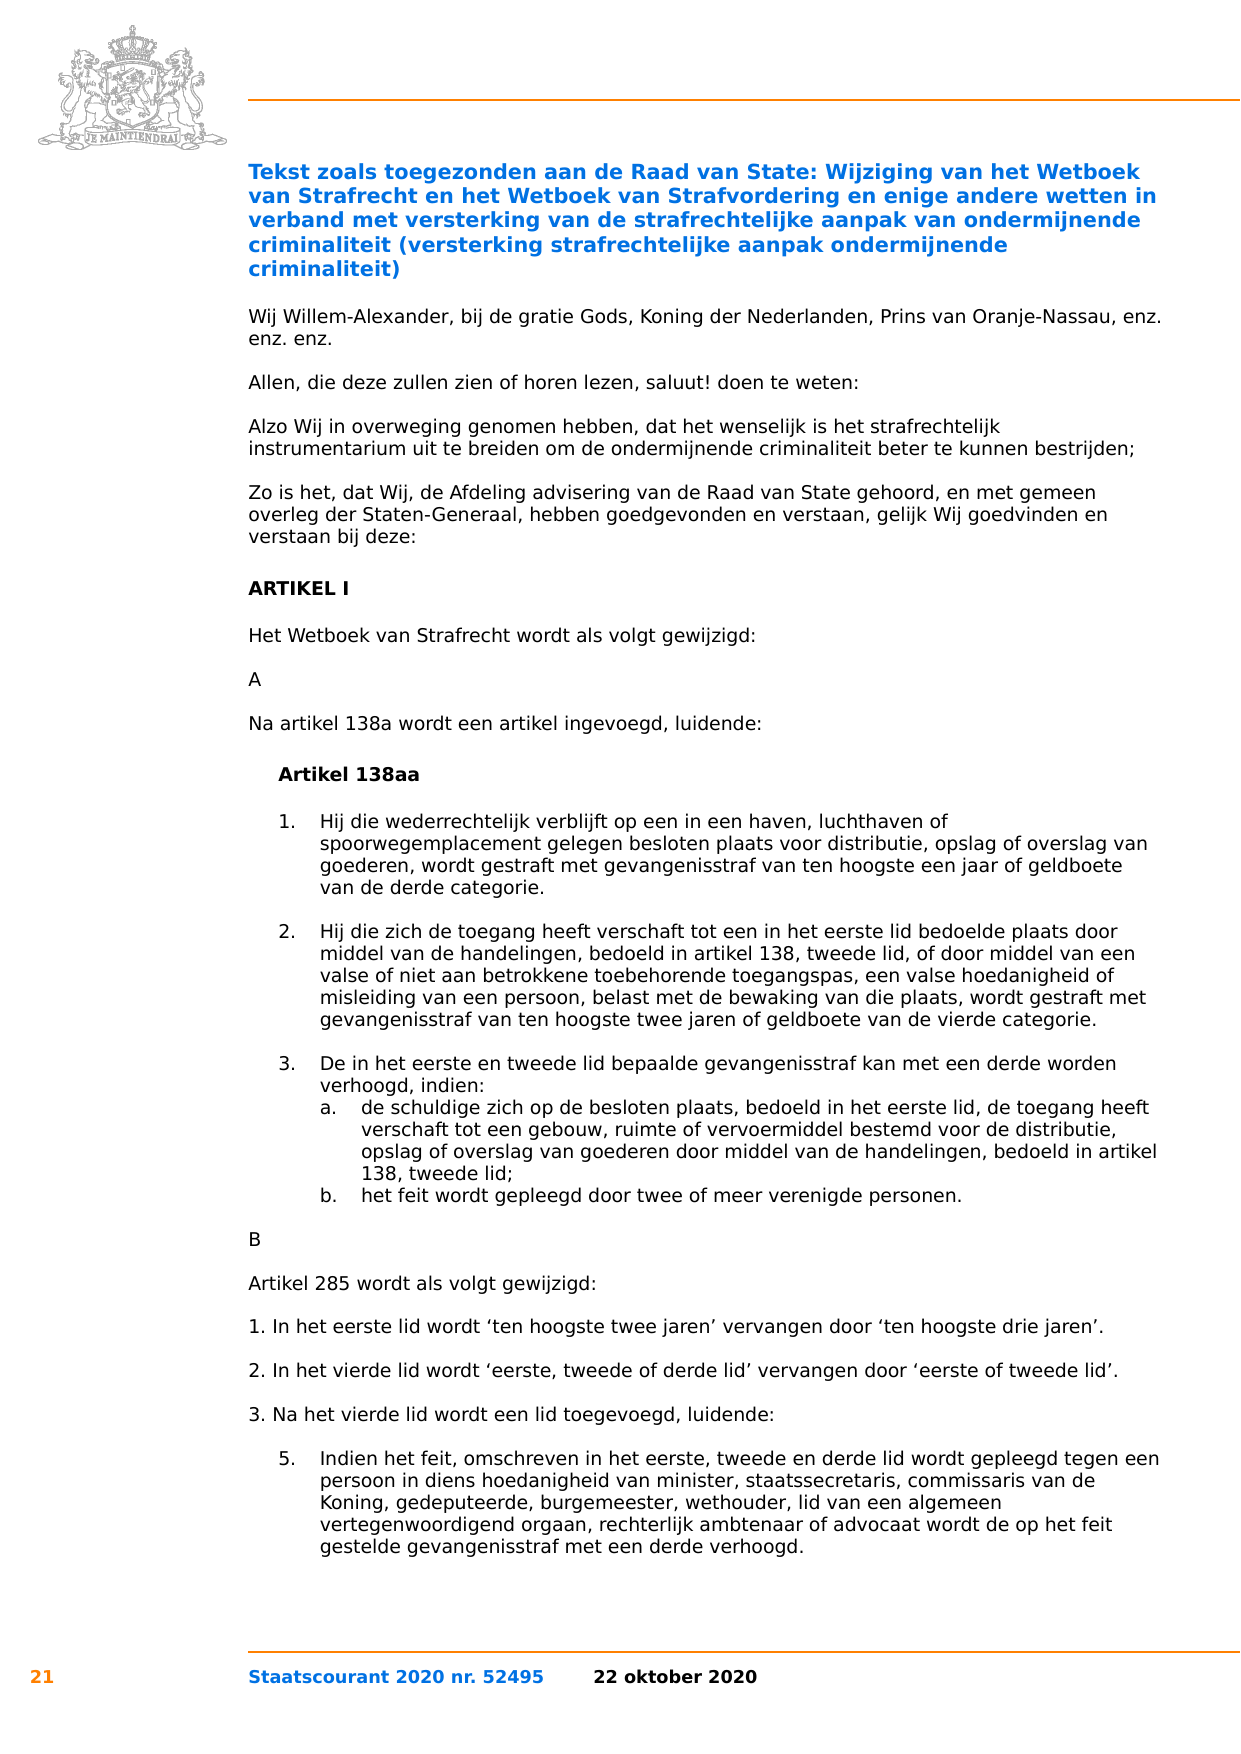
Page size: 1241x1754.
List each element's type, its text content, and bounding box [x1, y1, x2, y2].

text 2. In het vierde lid wordt ‘eerste, tweede of derde lid’ vervangen door ‘eerste of tweede lid’. [248, 1360, 1163, 1382]
text 3. Na het vierde lid wordt een lid toegevoegd, luidende: [248, 1404, 1163, 1426]
text Artikel 285 wordt als volgt gewijzigd: [248, 1272, 1163, 1294]
text A [248, 668, 1163, 691]
subtitle Tekst zoals toegezonden aan de Raad van State: Wijziging van het Wetboek van Strafrecht en het Wetboek van Strafvordering en enige andere wetten in verband met versterking van de strafrechtelijke aanpak van ondermijnende criminaliteit (versterking strafrechtelijke aanpak ondermijnende criminaliteit) [248, 160, 1163, 281]
text 3. De in het eerste en tweede lid bepaalde gevangenisstraf kan met een derde worden verhoogd, indien: [278, 1053, 1163, 1097]
text b. het feit wordt gepleegd door twee of meer verenigde personen. [319, 1185, 1163, 1207]
text Wij Willem-Alexander, bij de gratie Gods, Koning der Nederlanden, Prins van Oranje-Nassau, enz. enz. enz. [248, 306, 1163, 350]
text 1. Hij die wederrechtelijk verblijft op een in een haven, luchthaven of spoorwegemplacement gelegen besloten plaats voor distributie, opslag of overslag van goederen, wordt gestraft met gevangenisstraf van ten hoogste een jaar of geldboete van de derde categorie. [278, 811, 1163, 899]
subtitle ARTIKEL I [248, 578, 1163, 600]
text 5. Indien het feit, omschreven in het eerste, tweede en derde lid wordt gepleegd tegen een persoon in diens hoedanigheid van minister, staatssecretaris, commissaris van de Koning, gedeputeerde, burgemeester, wethouder, lid van een algemeen vertegenwoordigend orgaan, rechterlijk ambtenaar of advocaat wordt de op het feit gestelde gevangenisstraf met een derde verhoogd. [278, 1448, 1163, 1558]
text a. de schuldige zich op de besloten plaats, bedoeld in het eerste lid, de toegang heeft verschaft tot een gebouw, ruimte of vervoermiddel bestemd voor de distributie, opslag of overslag van goederen door middel van de handelingen, bedoeld in artikel 138, tweede lid; [319, 1097, 1163, 1185]
text Alzo Wij in overweging genomen hebben, dat het wenselijk is het strafrechtelijk instrumentarium uit te breiden om de ondermijnende criminaliteit beter te kunnen bestrijden; [248, 416, 1163, 460]
text 2. Hij die zich de toegang heeft verschaft tot een in het eerste lid bedoelde plaats door middel van de handelingen, bedoeld in artikel 138, tweede lid, of door middel van een valse of niet aan betrokkene toebehorende toegangspas, een valse hoedanigheid of misleiding van een persoon, belast met de bewaking van die plaats, wordt gestraft met gevangenisstraf van ten hoogste twee jaren of geldboete van de vierde categorie. [278, 921, 1163, 1031]
picture [38, 25, 227, 150]
text Het Wetboek van Strafrecht wordt als volgt gewijzigd: [248, 625, 1163, 647]
text 1. In het eerste lid wordt ‘ten hoogste twee jaren’ vervangen door ‘ten hoogste drie jaren’. [248, 1316, 1163, 1338]
text Zo is het, dat Wij, de Afdeling advisering van de Raad van State gehoord, en met gemeen overleg der Staten-Generaal, hebben goedgevonden en verstaan, gelijk Wij goedvinden en verstaan bij deze: [248, 482, 1163, 548]
text Allen, die deze zullen zien of horen lezen, saluut! doen te weten: [248, 372, 1163, 394]
text Na artikel 138a wordt een artikel ingevoegd, luidende: [248, 712, 1163, 734]
subtitle Artikel 138aa [278, 764, 1163, 786]
text B [248, 1229, 1163, 1251]
